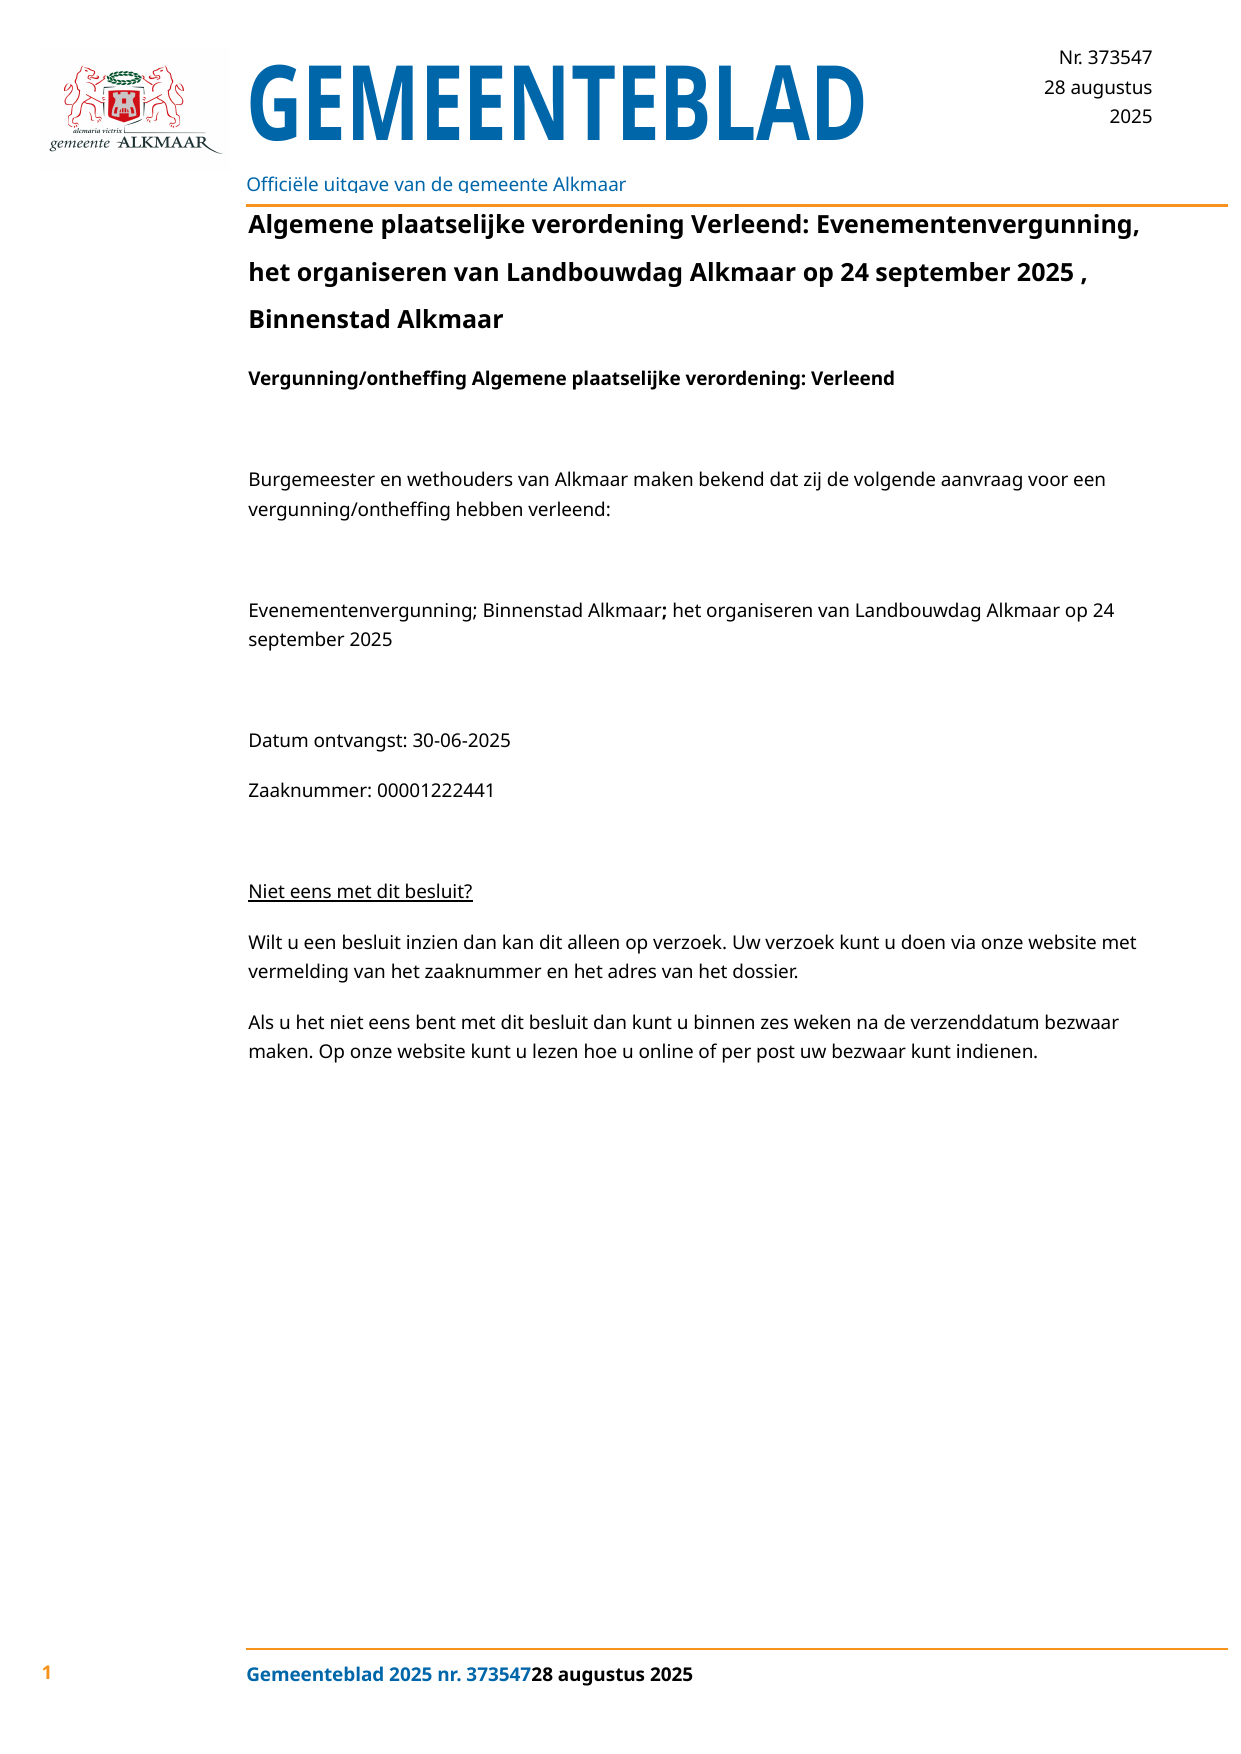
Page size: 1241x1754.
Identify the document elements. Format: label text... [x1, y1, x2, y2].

picture [41, 47, 231, 172]
text Datum ontvangst: 30-06-2025 [248, 727, 1152, 753]
text Evenementenvergunning; Binnenstad Alkmaar; het organiseren van Landbouwdag Alkmaar op 24 september 2025 [248, 597, 1152, 652]
text Zaaknummer: 00001222441 [248, 778, 1152, 803]
text Als u het niet eens bent met dit besluit dan kunt u binnen zes weken na de verzenddatum bezwaar maken. Op onze website kunt u lezen hoe u online of per post uw bezwaar kunt indienen. [248, 1009, 1152, 1064]
text Vergunning/ontheffing Algemene plaatselijke verordening: Verleend [248, 366, 1152, 391]
text Niet eens met dit besluit? [248, 878, 1152, 904]
text Wilt u een besluit inzien dan kan dit alleen op verzoek. Uw verzoek kunt u doen via onze website met vermelding van het zaaknummer en het adres van het dossier. [248, 929, 1152, 984]
text Algemene plaatselijke verordening Verleend: Evenementenvergunning, het organiseren van Landbouwdag Alkmaar op 24 september 2025 , Binnenstad Alkmaar [248, 207, 1152, 336]
text Burgemeester en wethouders van Alkmaar maken bekend dat zij de volgende aanvraag voor een vergunning/ontheffing hebben verleend: [248, 466, 1152, 522]
